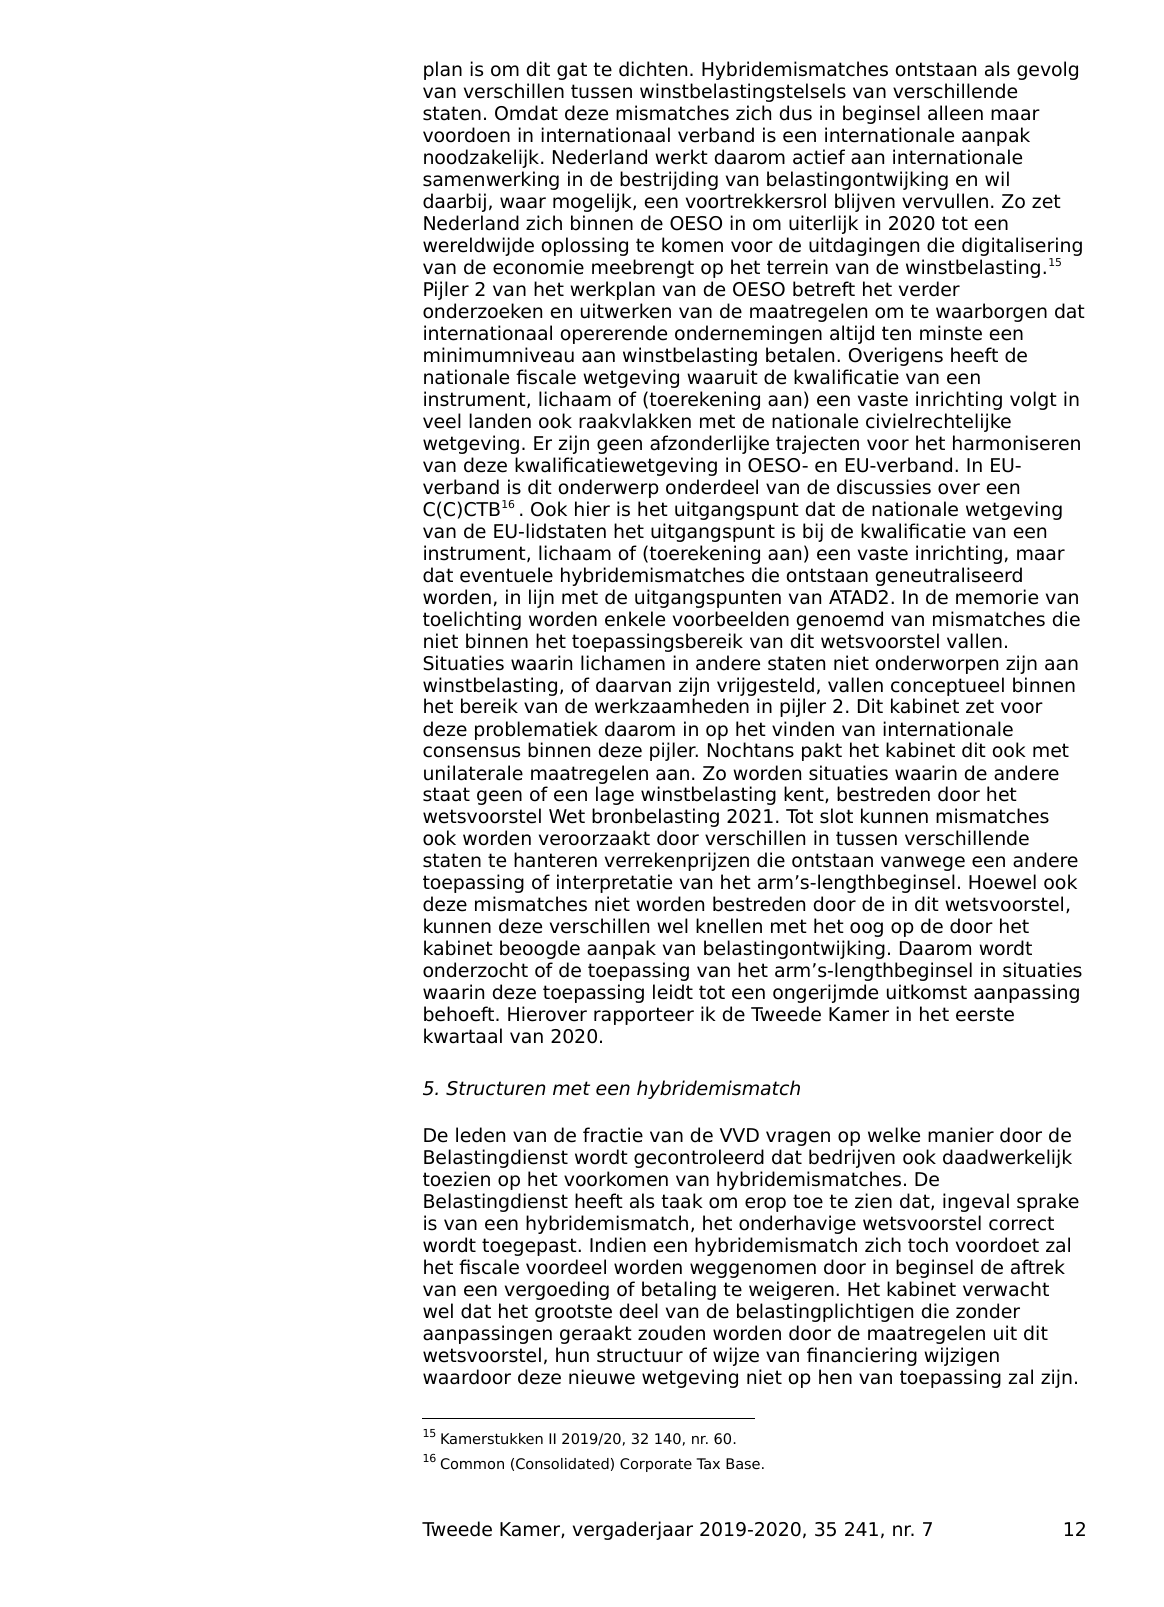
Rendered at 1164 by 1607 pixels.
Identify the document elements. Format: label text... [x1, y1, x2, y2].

text Common (Consolidated) Corporate Tax Base. [422, 1452, 1087, 1474]
text De leden van de fractie van de VVD vragen op welke manier door de Belastingdienst wordt gecontroleerd dat bedrijven ook daadwerkelijk toezien op het voorkomen van hybridemismatches. De Belastingdienst heeft als taak om erop toe te zien dat, ingeval sprake is van een hybridemismatch, het onderhavige wetsvoorstel correct wordt toegepast. Indien een hybridemismatch zich toch voordoet zal het fiscale voordeel worden weggenomen door in beginsel de aftrek van een vergoeding of betaling te weigeren. Het kabinet verwacht wel dat het grootste deel van de belastingplichtigen die zonder aanpassingen geraakt zouden worden door de maatregelen uit dit wetsvoorstel, hun structuur of wijze van financiering wijzigen waardoor deze nieuwe wetgeving niet op hen van toepassing zal zijn. [422, 1125, 1087, 1389]
subtitle 5. Structuren met een hybridemismatch [422, 1078, 1087, 1100]
text Kamerstukken II 2019/20, 32 140, nr. 60. [422, 1427, 1087, 1449]
text plan is om dit gat te dichten. Hybridemismatches ontstaan als gevolg van verschillen tussen winstbelastingstelsels van verschillende staten. Omdat deze mismatches zich dus in beginsel alleen maar voordoen in internationaal verband is een internationale aanpak noodzakelijk. Nederland werkt daarom actief aan internationale samenwerking in de bestrijding van belastingontwijking en wil daarbij, waar mogelijk, een voortrekkersrol blijven vervullen. Zo zet Nederland zich binnen de OESO in om uiterlijk in 2020 tot een wereldwijde oplossing te komen voor de uitdagingen die digitalisering van de economie meebrengt op het terrein van de winstbelasting. Pijler 2 van het werkplan van de OESO betreft het verder onderzoeken en uitwerken van de maatregelen om te waarborgen dat internationaal opererende ondernemingen altijd ten minste een minimumniveau aan winstbelasting betalen. Overigens heeft de nationale fiscale wetgeving waaruit de kwalificatie van een instrument, lichaam of (toerekening aan) een vaste inrichting volgt in veel landen ook raakvlakken met de nationale civielrechtelijke wetgeving. Er zijn geen afzonderlijke trajecten voor het harmoniseren van deze kwalificatiewetgeving in OESO- en EU-verband. In EU-verband is dit onderwerp onderdeel van de discussies over een C(C)CTB. Ook hier is het uitgangspunt dat de nationale wetgeving van de EU-lidstaten het uitgangspunt is bij de kwalificatie van een instrument, lichaam of (toerekening aan) een vaste inrichting, maar dat eventuele hybridemismatches die ontstaan geneutraliseerd worden, in lijn met de uitgangspunten van ATAD2. In de memorie van toelichting worden enkele voorbeelden genoemd van mismatches die niet binnen het toepassingsbereik van dit wetsvoorstel vallen. Situaties waarin lichamen in andere staten niet onderworpen zijn aan winstbelasting, of daarvan zijn vrijgesteld, vallen conceptueel binnen het bereik van de werkzaamheden in pijler 2. Dit kabinet zet voor deze problematiek daarom in op het vinden van internationale consensus binnen deze pijler. Nochtans pakt het kabinet dit ook met unilaterale maatregelen aan. Zo worden situaties waarin de andere staat geen of een lage winstbelasting kent, bestreden door het wetsvoorstel Wet bronbelasting 2021. Tot slot kunnen mismatches ook worden veroorzaakt door verschillen in tussen verschillende staten te hanteren verrekenprijzen die ontstaan vanwege een andere toepassing of interpretatie van het arm’s-lengthbeginsel. Hoewel ook deze mismatches niet worden bestreden door de in dit wetsvoorstel, kunnen deze verschillen wel knellen met het oog op de door het kabinet beoogde aanpak van belastingontwijking. Daarom wordt onderzocht of de toepassing van het arm’s-lengthbeginsel in situaties waarin deze toepassing leidt tot een ongerijmde uitkomst aanpassing behoeft. Hierover rapporteer ik de Tweede Kamer in het eerste kwartaal van 2020. [422, 59, 1087, 1048]
